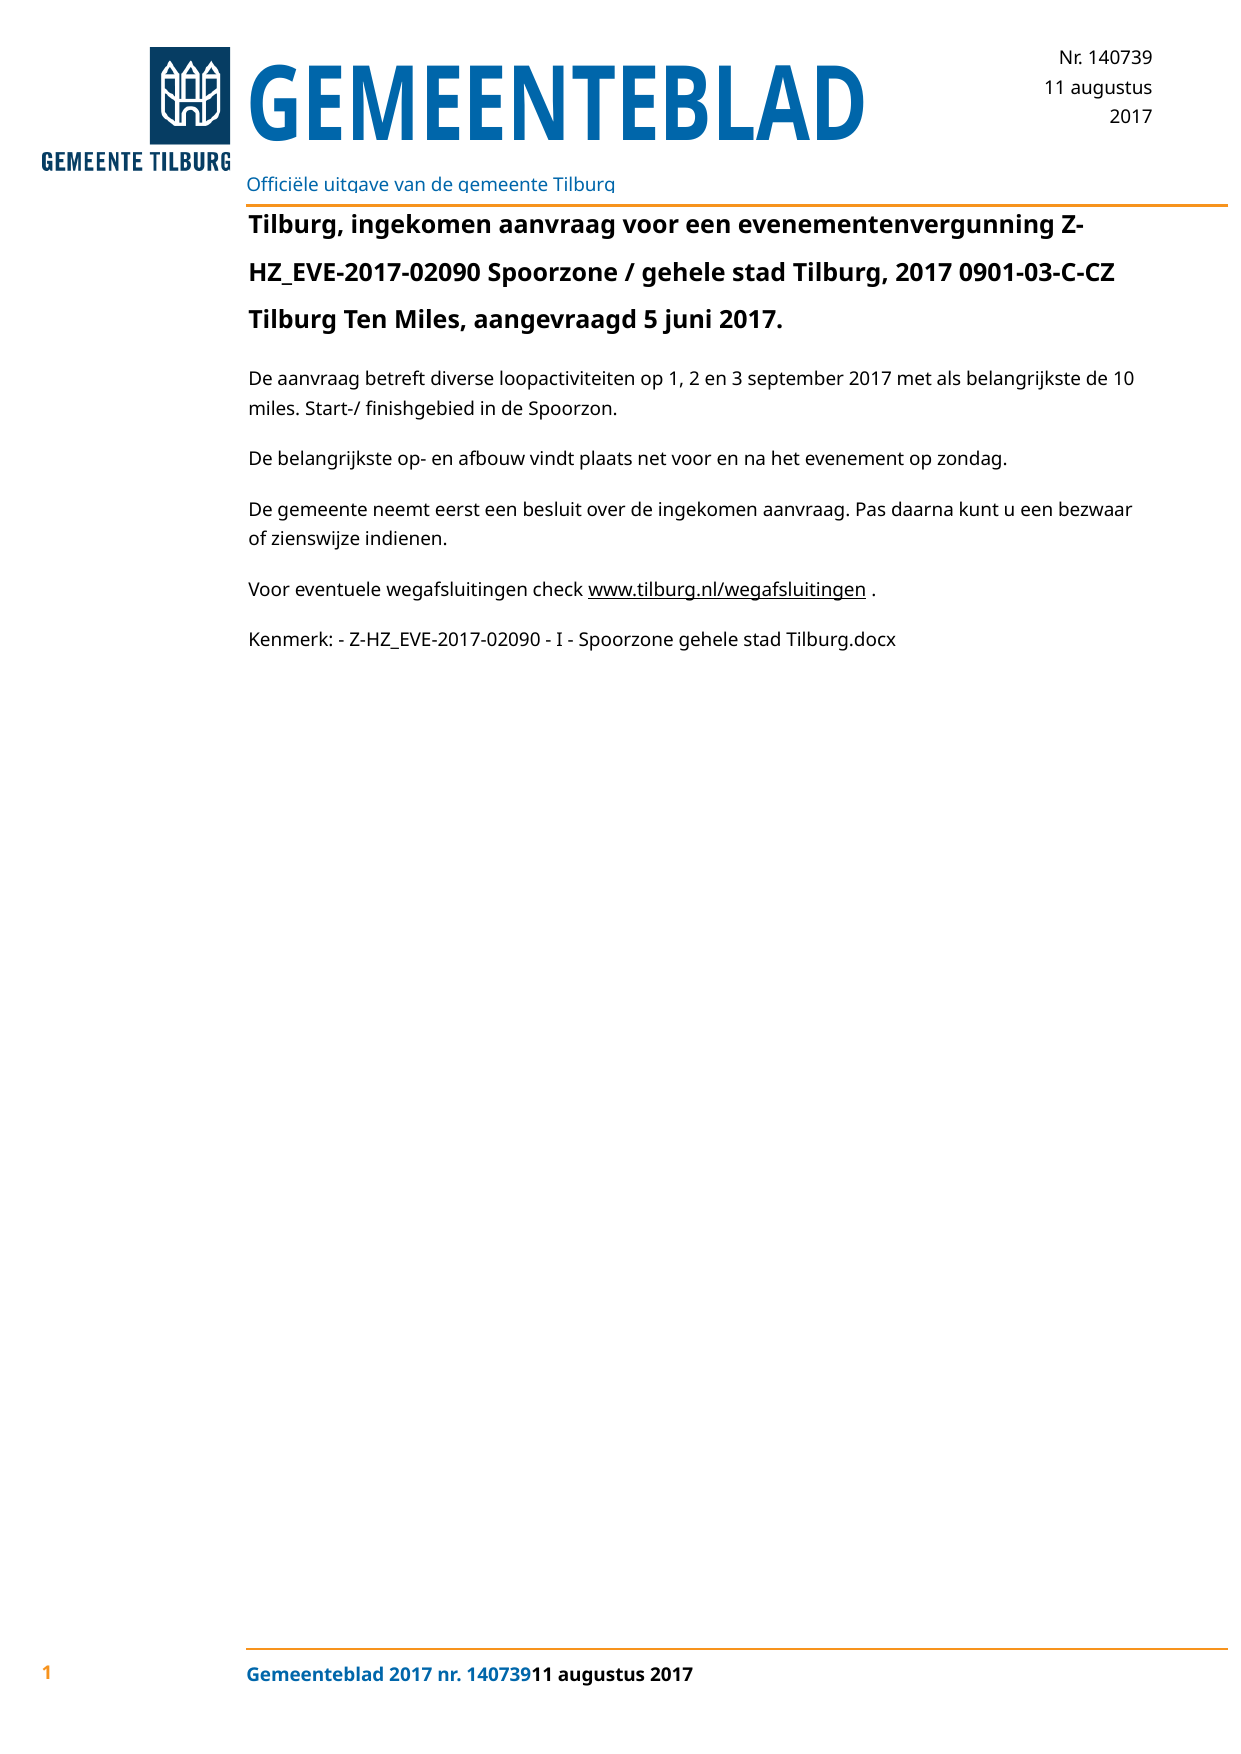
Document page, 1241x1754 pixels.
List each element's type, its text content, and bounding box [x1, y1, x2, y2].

text Voor eventuele wegafsluitingen check www.tilburg.nl/wegafsluitingen . [248, 576, 1152, 602]
text De aanvraag betreft diverse loopactiviteiten op 1, 2 en 3 september 2017 met als belangrijkste de 10 miles. Start-/ finishgebied in de Spoorzon. [248, 366, 1152, 421]
text De belangrijkste op- en afbouw vindt plaats net voor en na het evenement op zondag. [248, 446, 1152, 471]
text Kenmerk: - Z-HZ_EVE-2017-02090 - I - Spoorzone gehele stad Tilburg.docx [248, 626, 1152, 652]
picture [41, 47, 231, 172]
text Tilburg, ingekomen aanvraag voor een evenementenvergunning Z-HZ_EVE-2017-02090 Spoorzone / gehele stad Tilburg, 2017 0901-03-C-CZ Tilburg Ten Miles, aangevraagd 5 juni 2017. [248, 207, 1152, 336]
text De gemeente neemt eerst een besluit over de ingekomen aanvraag. Pas daarna kunt u een bezwaar of zienswijze indienen. [248, 496, 1152, 551]
